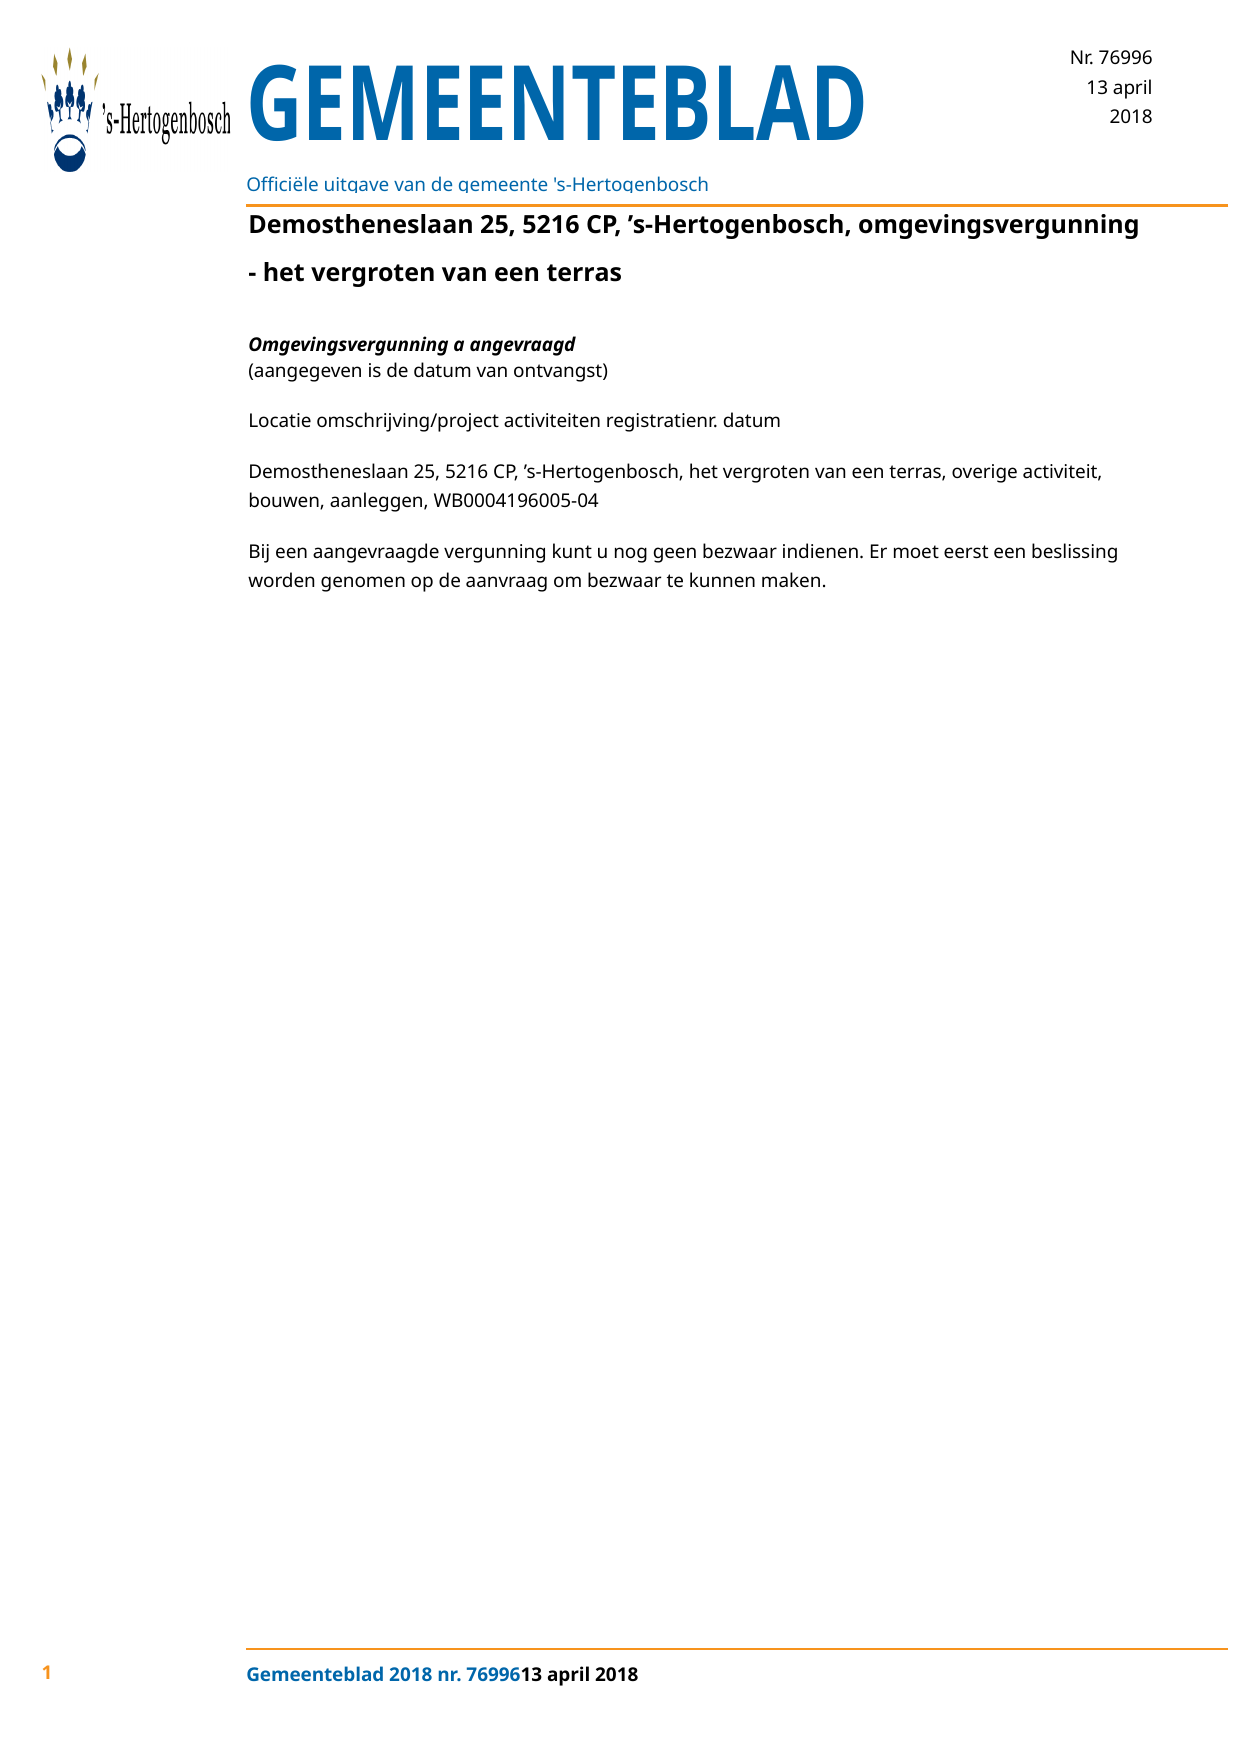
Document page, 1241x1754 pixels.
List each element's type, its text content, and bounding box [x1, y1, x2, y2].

text Demostheneslaan 25, 5216 CP, ’s-Hertogenbosch, omgevingsvergunning - het vergroten van een terras [248, 207, 1152, 288]
picture [41, 47, 231, 172]
text Demostheneslaan 25, 5216 CP, ’s-Hertogenbosch, het vergroten van een terras, overige activiteit, bouwen, aanleggen, WB0004196005-04 [248, 458, 1152, 513]
text Bij een aangevraagde vergunning kunt u nog geen bezwaar indienen. Er moet eerst een beslissing worden genomen op de aanvraag om bezwaar te kunnen maken. [248, 538, 1152, 593]
text Locatie omschrijving/project activiteiten registratienr. datum [248, 408, 1152, 433]
text Omgevingsvergunning a angevraagd [248, 331, 1152, 357]
text (aangegeven is de datum van ontvangst) [248, 357, 1152, 383]
